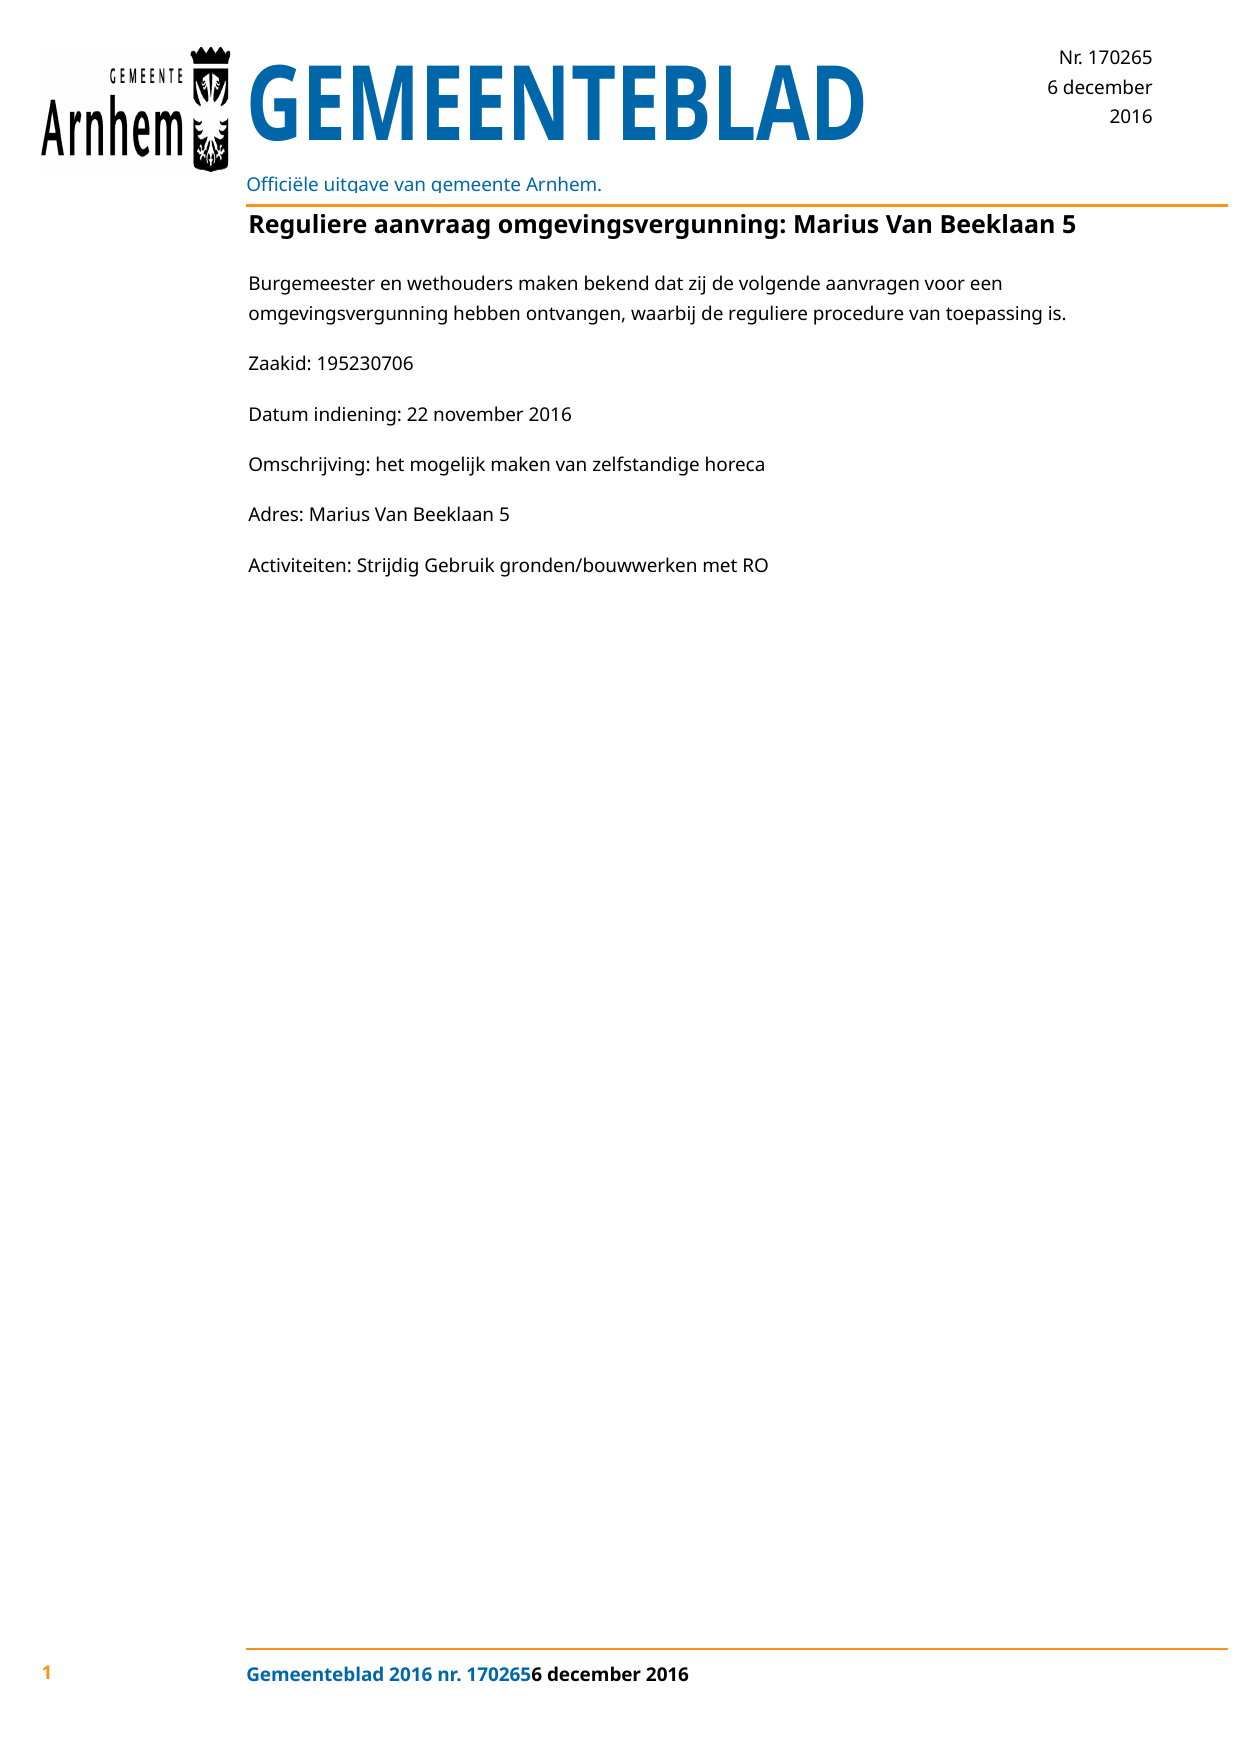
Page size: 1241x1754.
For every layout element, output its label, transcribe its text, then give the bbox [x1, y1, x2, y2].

text Burgemeester en wethouders maken bekend dat zij de volgende aanvragen voor een omgevingsvergunning hebben ontvangen, waarbij de reguliere procedure van toepassing is. [248, 270, 1152, 326]
text Reguliere aanvraag omgevingsvergunning: Marius Van Beeklaan 5 [248, 207, 1152, 241]
text Adres: Marius Van Beeklaan 5 [248, 502, 1152, 527]
text Datum indiening: 22 november 2016 [248, 401, 1152, 426]
text Zaakid: 195230706 [248, 350, 1152, 376]
text Omschrijving: het mogelijk maken van zelfstandige horeca [248, 451, 1152, 477]
text Activiteiten: Strijdig Gebruik gronden/bouwwerken met RO [248, 552, 1152, 578]
picture [41, 47, 231, 172]
